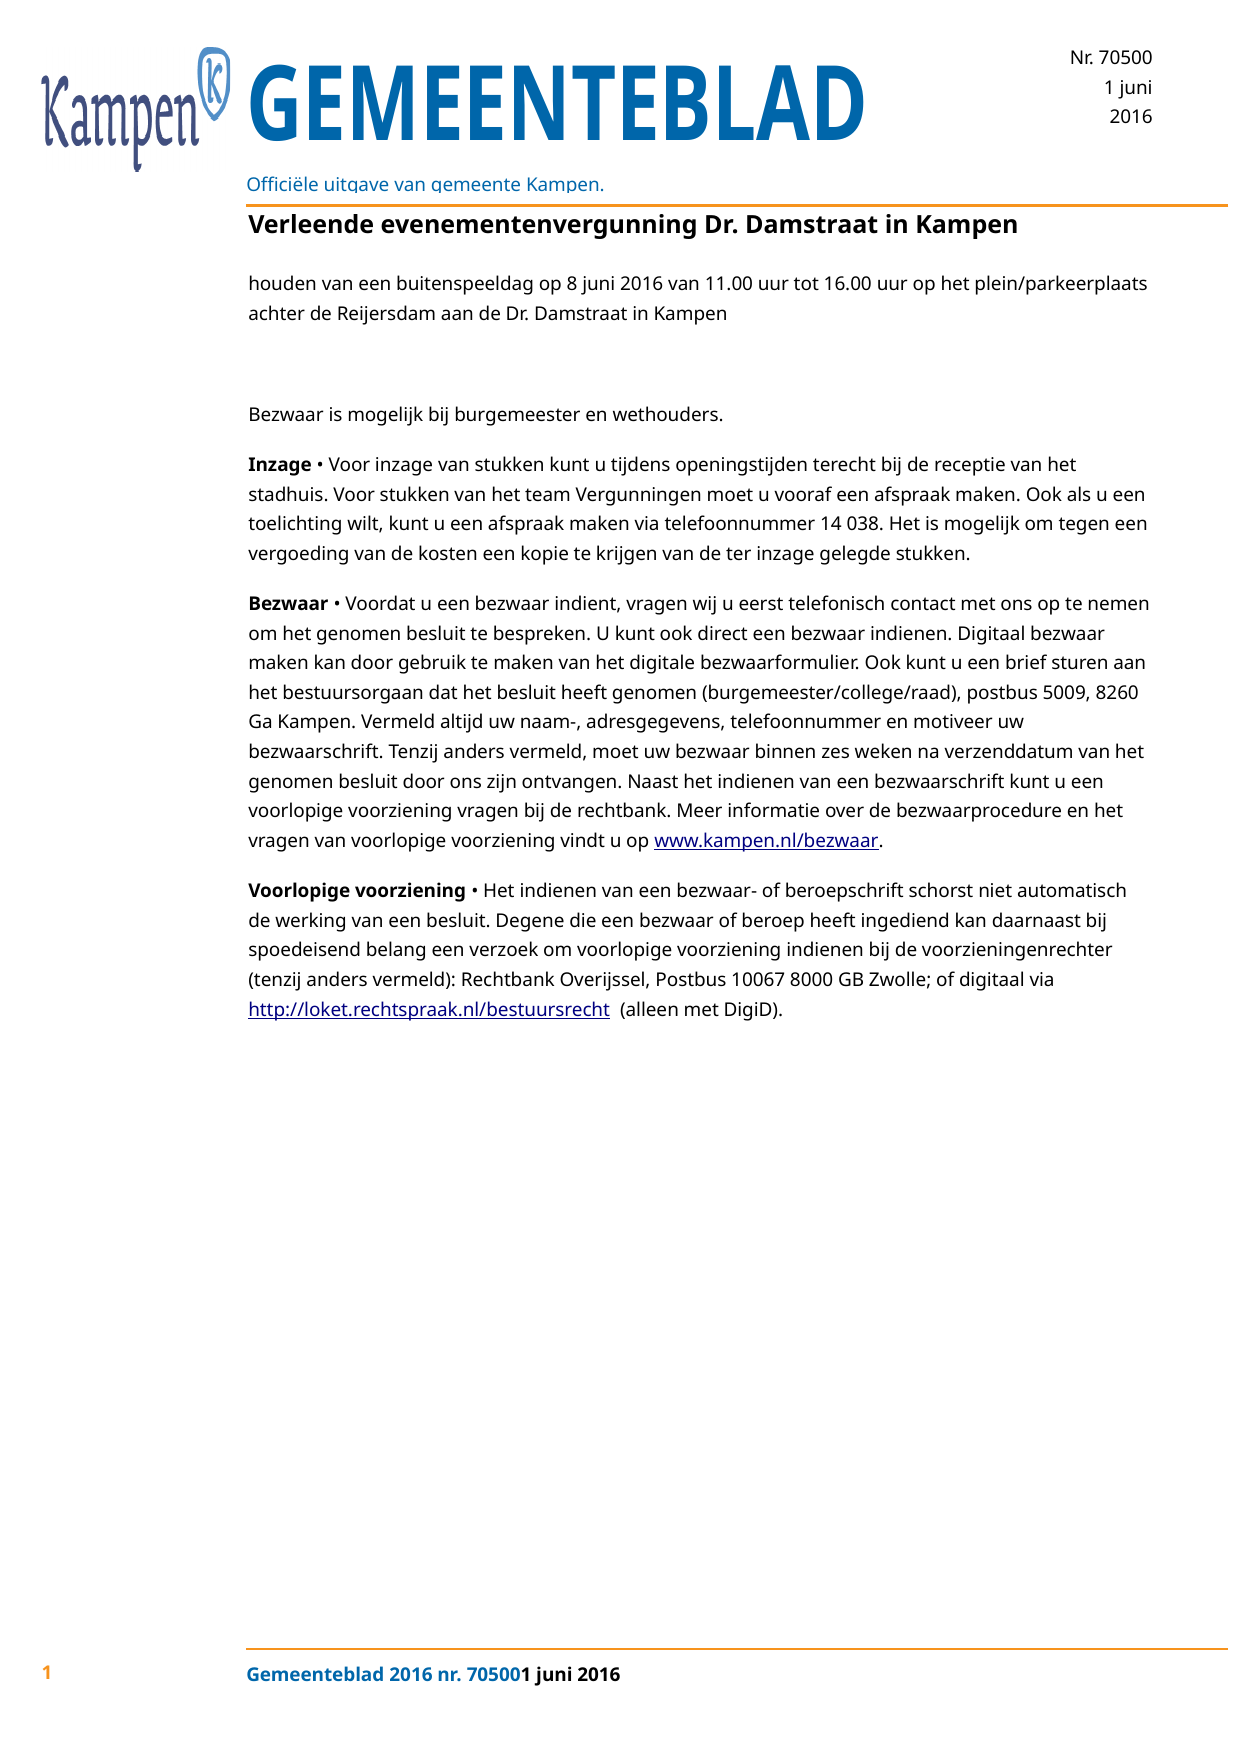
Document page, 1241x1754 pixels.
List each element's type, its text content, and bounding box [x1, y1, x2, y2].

text Inzage • Voor inzage van stukken kunt u tijdens openingstijden terecht bij de receptie van het stadhuis. Voor stukken van het team Vergunningen moet u vooraf een afspraak maken. Ook als u een toelichting wilt, kunt u een afspraak maken via telefoonnummer 14 038. Het is mogelijk om tegen een vergoeding van de kosten een kopie te krijgen van de ter inzage gelegde stukken. [248, 451, 1152, 566]
text Bezwaar is mogelijk bij burgemeester en wethouders. [248, 401, 1152, 426]
text Verleende evenementenvergunning Dr. Damstraat in Kampen [248, 207, 1152, 241]
picture [41, 47, 231, 172]
text Bezwaar • Voordat u een bezwaar indient, vragen wij u eerst telefonisch contact met ons op te nemen om het genomen besluit te bespreken. U kunt ook direct een bezwaar indienen. Digitaal bezwaar maken kan door gebruik te maken van het digitale bezwaarformulier. Ook kunt u een brief sturen aan het bestuursorgaan dat het besluit heeft genomen (burgemeester/college/raad), postbus 5009, 8260 Ga Kampen. Vermeld altijd uw naam-, adresgegevens, telefoonnummer en motiveer uw bezwaarschrift. Tenzij anders vermeld, moet uw bezwaar binnen zes weken na verzenddatum van het genomen besluit door ons zijn ontvangen. Naast het indienen van een bezwaarschrift kunt u een voorlopige voorziening vragen bij de rechtbank. Meer informatie over de bezwaarprocedure en het vragen van voorlopige voorziening vindt u op www.kampen.nl/bezwaar. [248, 590, 1152, 853]
text houden van een buitenspeeldag op 8 juni 2016 van 11.00 uur tot 16.00 uur op het plein/parkeerplaats achter de Reijersdam aan de Dr. Damstraat in Kampen [248, 270, 1152, 326]
text Voorlopige voorziening • Het indienen van een bezwaar- of beroepschrift schorst niet automatisch de werking van een besluit. Degene die een bezwaar of beroep heeft ingediend kan daarnaast bij spoedeisend belang een verzoek om voorlopige voorziening indienen bij de voorzieningenrechter (tenzij anders vermeld): Rechtbank Overijssel, Postbus 10067 8000 GB Zwolle; of digitaal via http://loket.rechtspraak.nl/bestuursrecht (alleen met DigiD). [248, 877, 1152, 1021]
